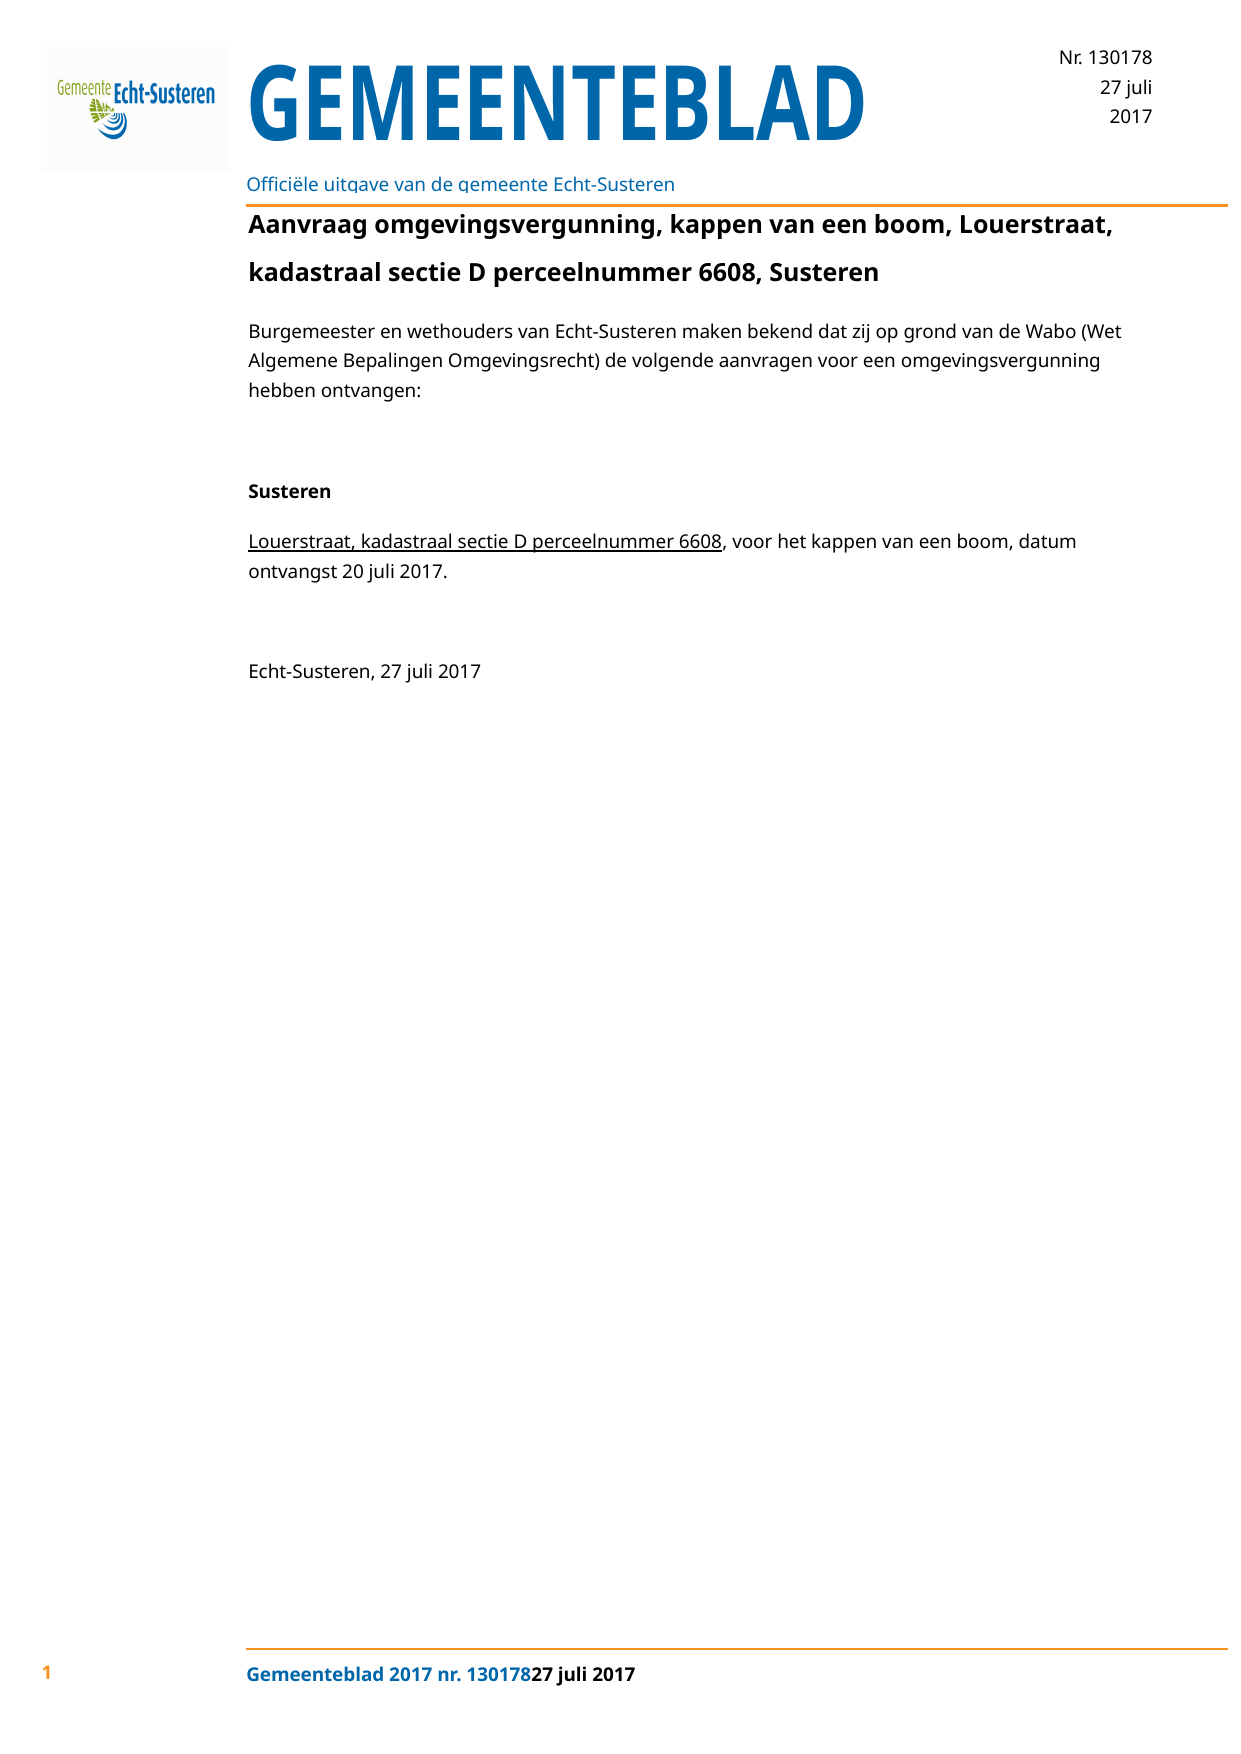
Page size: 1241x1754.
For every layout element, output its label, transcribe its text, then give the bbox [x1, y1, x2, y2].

picture [41, 47, 231, 172]
text Burgemeester en wethouders van Echt-Susteren maken bekend dat zij op grond van de Wabo (Wet Algemene Bepalingen Omgevingsrecht) de volgende aanvragen voor een omgevingsvergunning hebben ontvangen: [248, 318, 1152, 403]
text Echt-Susteren, 27 juli 2017 [248, 659, 1152, 684]
text Aanvraag omgevingsvergunning, kappen van een boom, Louerstraat, kadastraal sectie D perceelnummer 6608, Susteren [248, 207, 1152, 288]
text Louerstraat, kadastraal sectie D perceelnummer 6608, voor het kappen van een boom, datum ontvangst 20 juli 2017. [248, 528, 1152, 584]
text Susteren [248, 478, 1152, 504]
